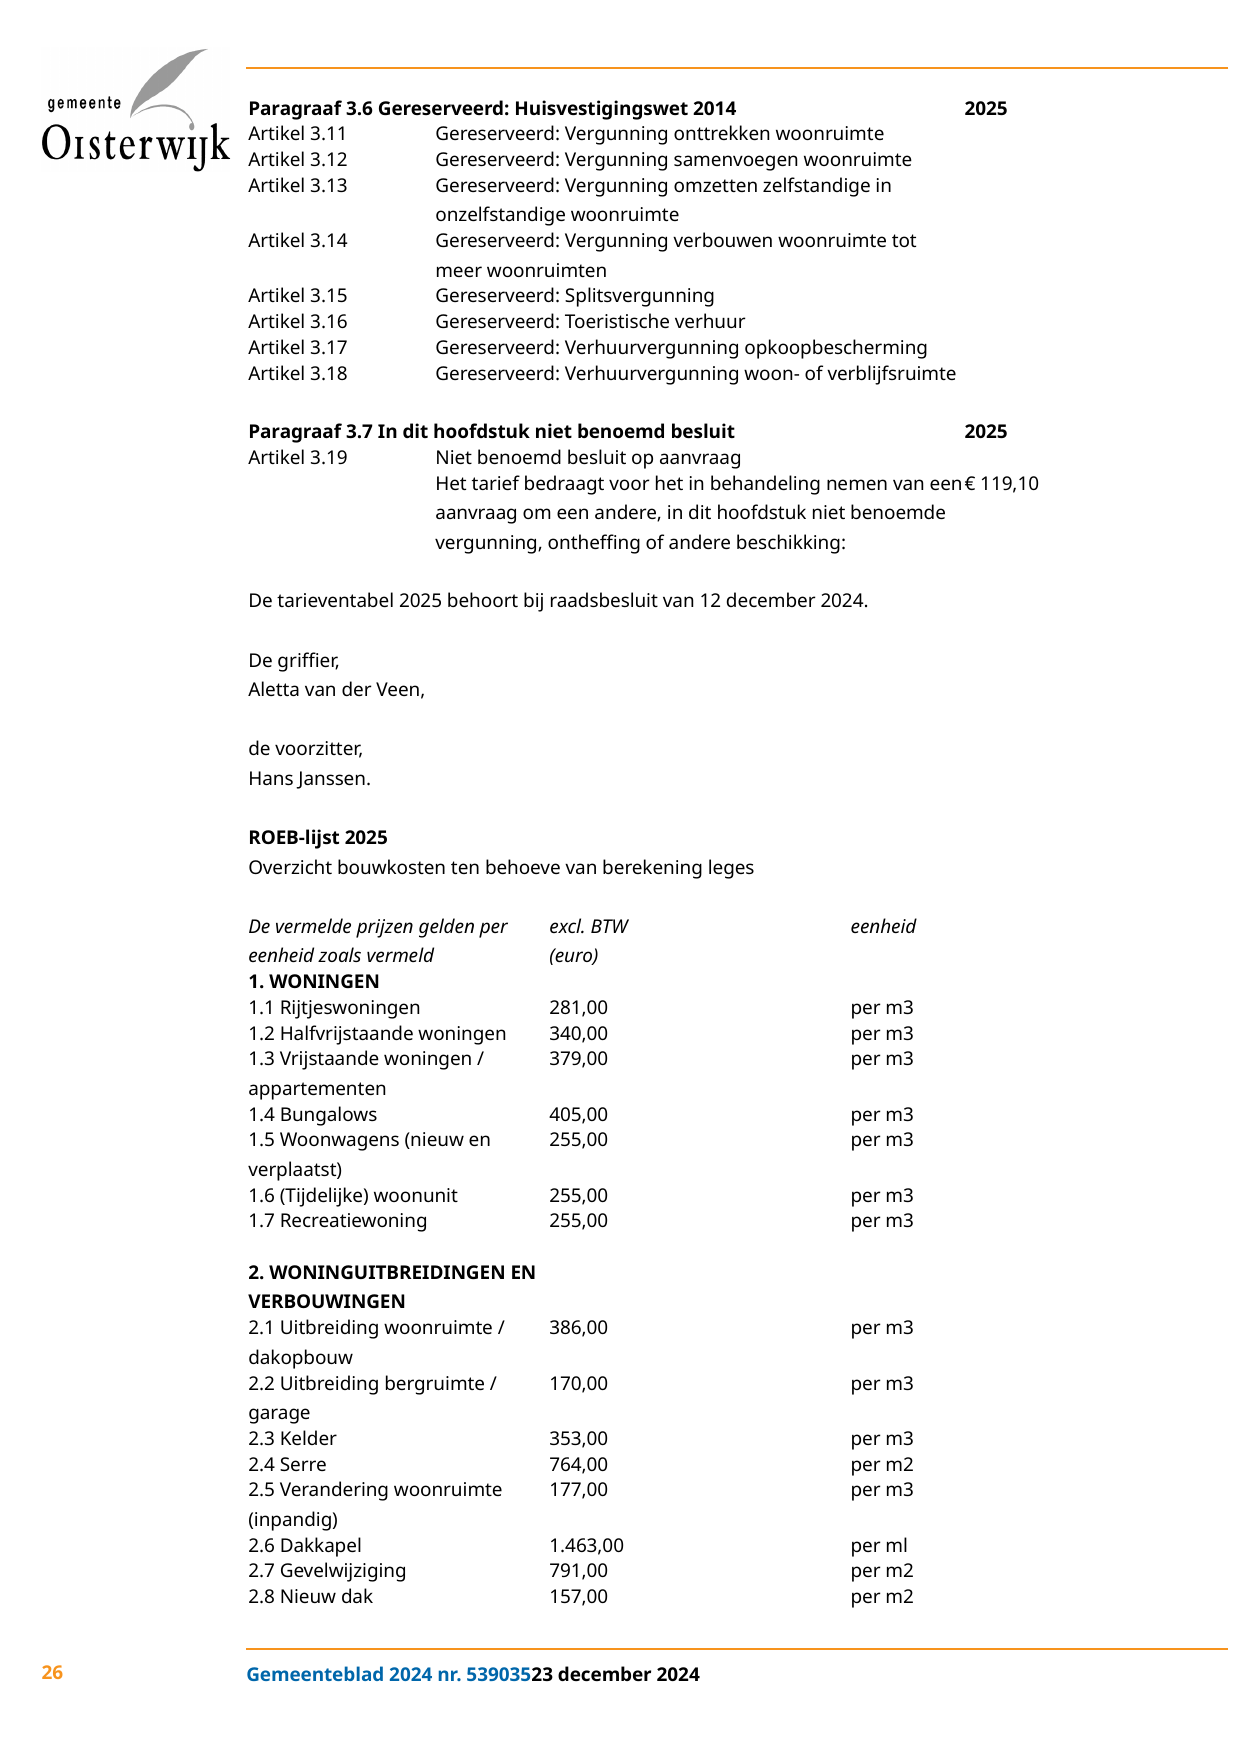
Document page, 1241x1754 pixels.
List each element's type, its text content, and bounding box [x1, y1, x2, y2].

table_cell 2.8 Nieuw dak [248, 1583, 549, 1609]
table_cell 255,00 [549, 1182, 850, 1208]
table_cell 379,00 [549, 1046, 850, 1101]
table_cell 2.6 Dakkapel [248, 1532, 549, 1558]
table_cell [964, 227, 1152, 283]
table_cell Gereserveerd: Splitsvergunning [435, 283, 964, 308]
table_cell 1.7 Recreatiewoning [248, 1208, 549, 1233]
table_cell Het tarief bedraagt voor het in behandeling nemen van een aanvraag om een andere, in dit hoofdstuk niet benoemde vergunning, ontheffing of andere beschikking: [435, 470, 964, 555]
table_header Paragraaf 3.6 Gereserveerd: Huisvestigingswet 2014 [248, 95, 964, 121]
table_cell per m2 [850, 1558, 1152, 1583]
table_header Paragraaf 3.7 In dit hoofdstuk niet benoemd besluit [248, 419, 964, 444]
text De tarieventabel 2025 behoort bij raadsbesluit van 12 december 2024. [248, 588, 1152, 613]
table_cell [549, 1234, 850, 1259]
text De griffier, [248, 647, 1152, 672]
table_cell € 119,10 [964, 470, 1152, 555]
table_cell 170,00 [549, 1370, 850, 1425]
table_cell 1.2 Halfvrijstaande woningen [248, 1020, 549, 1046]
table_cell [549, 1259, 850, 1314]
table_cell 1.6 (Tijdelijke) woonunit [248, 1182, 549, 1208]
table_cell 255,00 [549, 1208, 850, 1233]
table_cell per m3 [850, 1425, 1152, 1451]
table_cell [964, 172, 1152, 227]
table_cell [964, 444, 1152, 470]
table_cell 2.4 Serre [248, 1451, 549, 1477]
text Hans Janssen. [248, 765, 1152, 791]
table_cell Gereserveerd: Verhuurvergunning opkoopbescherming [435, 334, 964, 360]
table_cell [964, 334, 1152, 360]
table_cell 157,00 [549, 1583, 850, 1609]
table_cell per m2 [850, 1583, 1152, 1609]
table_cell Artikel 3.18 [248, 360, 435, 386]
table_cell 1.1 Rijtjeswoningen [248, 994, 549, 1020]
table_cell per m2 [850, 1451, 1152, 1477]
table_cell 1.463,00 [549, 1532, 850, 1558]
table_cell 405,00 [549, 1101, 850, 1127]
table_cell Gereserveerd: Vergunning verbouwen woonruimte tot meer woonruimten [435, 227, 964, 283]
table_cell per m3 [850, 1101, 1152, 1127]
table_cell [964, 283, 1152, 308]
table_cell [248, 470, 435, 555]
table_cell [248, 1234, 549, 1259]
table_cell 1.3 Vrijstaande woningen / appartementen [248, 1046, 549, 1101]
table_cell [850, 969, 1152, 994]
table_cell 2.5 Verandering woonruimte (inpandig) [248, 1477, 549, 1532]
table_cell [964, 308, 1152, 334]
picture [41, 47, 231, 172]
table_cell per m3 [850, 1046, 1152, 1101]
table_cell [549, 969, 850, 994]
table_cell Artikel 3.16 [248, 308, 435, 334]
table_cell Artikel 3.14 [248, 227, 435, 283]
table_cell 2.1 Uitbreiding woonruimte / dakopbouw [248, 1315, 549, 1370]
table_cell per m3 [850, 994, 1152, 1020]
table_cell per m3 [850, 1370, 1152, 1425]
table_header 2025 [964, 419, 1152, 444]
table_cell per m3 [850, 1315, 1152, 1370]
table_cell 2.2 Uitbreiding bergruimte / garage [248, 1370, 549, 1425]
table_cell per m3 [850, 1477, 1152, 1532]
table_cell Artikel 3.17 [248, 334, 435, 360]
table_header eenheid [850, 913, 1152, 968]
table_cell [964, 360, 1152, 386]
table_cell 177,00 [549, 1477, 850, 1532]
table_cell 353,00 [549, 1425, 850, 1451]
text Overzicht bouwkosten ten behoeve van berekening leges [248, 854, 1152, 879]
table_cell Niet benoemd besluit op aanvraag [435, 444, 964, 470]
text de voorzitter, [248, 736, 1152, 761]
table_cell Artikel 3.11 [248, 121, 435, 146]
table_cell 2. WONINGUITBREIDINGEN EN VERBOUWINGEN [248, 1259, 549, 1314]
table_cell per ml [850, 1532, 1152, 1558]
table_cell 281,00 [549, 994, 850, 1020]
table_cell 791,00 [549, 1558, 850, 1583]
table_header excl. BTW (euro) [549, 913, 850, 968]
table_cell per m3 [850, 1020, 1152, 1046]
table_cell 255,00 [549, 1127, 850, 1182]
table_cell Artikel 3.13 [248, 172, 435, 227]
table_cell Artikel 3.12 [248, 146, 435, 172]
table_cell Artikel 3.15 [248, 283, 435, 308]
table_cell Gereserveerd: Toeristische verhuur [435, 308, 964, 334]
text ROEB-lijst 2025 [248, 824, 1152, 850]
table_cell [850, 1234, 1152, 1259]
table_cell 386,00 [549, 1315, 850, 1370]
table_cell 2.3 Kelder [248, 1425, 549, 1451]
table_cell 2.7 Gevelwijziging [248, 1558, 549, 1583]
table_cell [850, 1259, 1152, 1314]
table_cell Gereserveerd: Vergunning onttrekken woonruimte [435, 121, 964, 146]
table_cell 1.4 Bungalows [248, 1101, 549, 1127]
table_cell per m3 [850, 1127, 1152, 1182]
table_header 2025 [964, 95, 1152, 121]
table_cell Gereserveerd: Verhuurvergunning woon- of verblijfsruimte [435, 360, 964, 386]
table_cell [964, 146, 1152, 172]
table_cell 1. WONINGEN [248, 969, 549, 994]
text Aletta van der Veen, [248, 676, 1152, 702]
table_cell 764,00 [549, 1451, 850, 1477]
table_cell [964, 121, 1152, 146]
table_cell per m3 [850, 1208, 1152, 1233]
table_cell Artikel 3.19 [248, 444, 435, 470]
table_cell Gereserveerd: Vergunning omzetten zelfstandige in onzelfstandige woonruimte [435, 172, 964, 227]
table_cell 340,00 [549, 1020, 850, 1046]
table_cell per m3 [850, 1182, 1152, 1208]
table_cell 1.5 Woonwagens (nieuw en verplaatst) [248, 1127, 549, 1182]
table_cell Gereserveerd: Vergunning samenvoegen woonruimte [435, 146, 964, 172]
table_header De vermelde prijzen gelden per eenheid zoals vermeld [248, 913, 549, 968]
